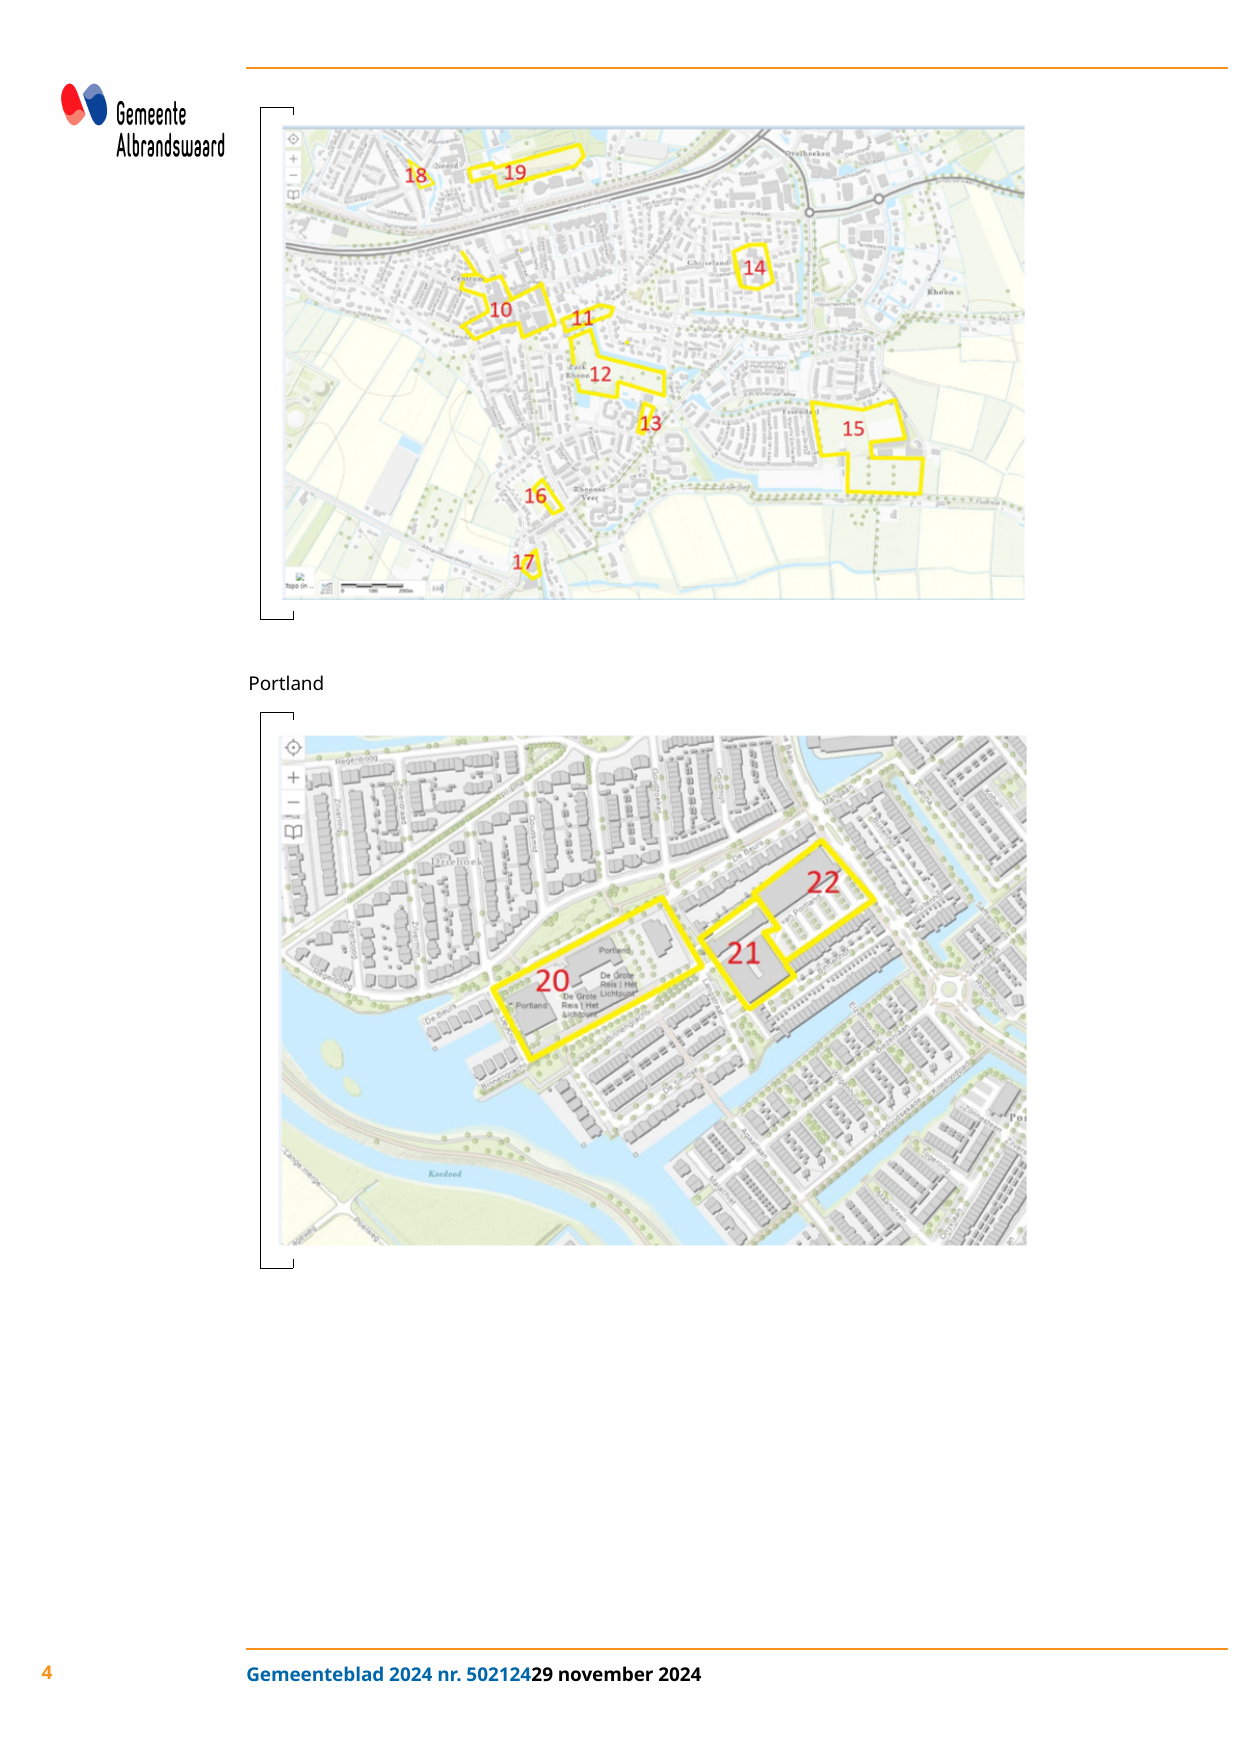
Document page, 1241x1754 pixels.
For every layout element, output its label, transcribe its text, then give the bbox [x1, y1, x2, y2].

picture [268, 115, 1036, 611]
picture [268, 720, 1036, 1259]
text Portland [248, 670, 1152, 696]
picture [41, 47, 231, 172]
